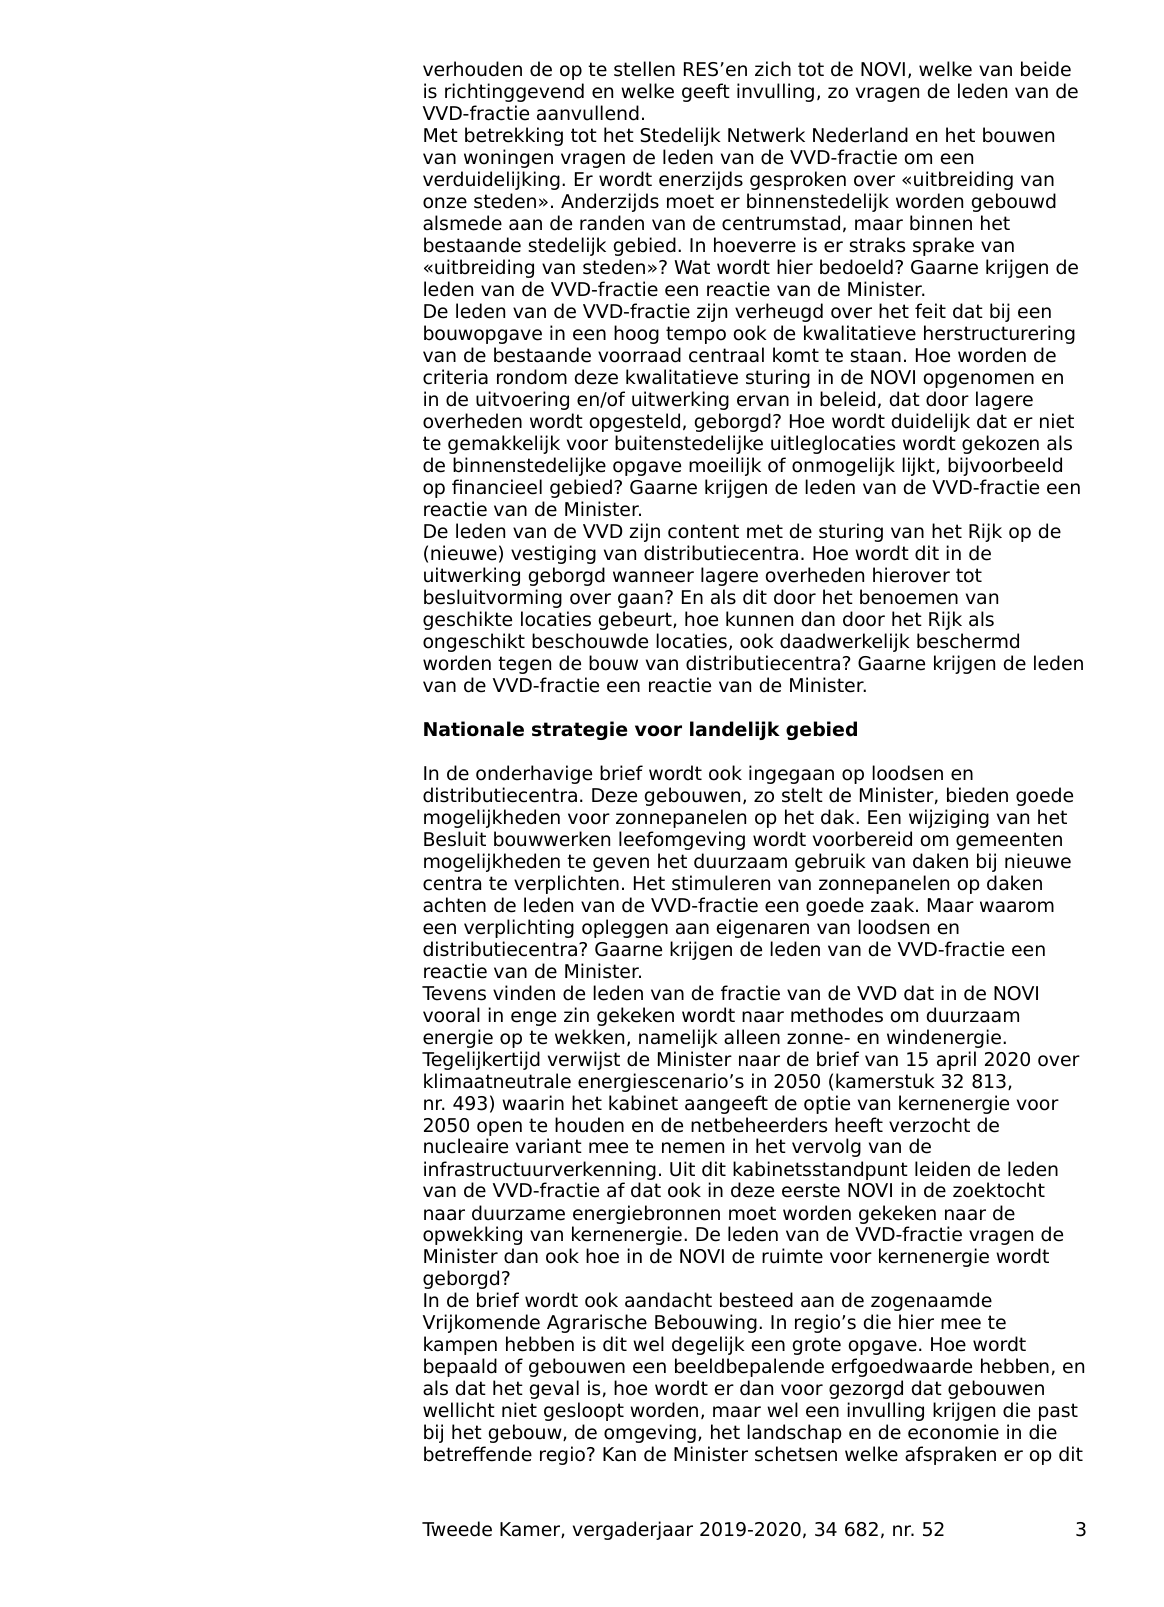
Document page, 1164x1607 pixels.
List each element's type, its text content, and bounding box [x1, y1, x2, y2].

subtitle Nationale strategie voor landelijk gebied [422, 719, 1087, 741]
text In de onderhavige brief wordt ook ingegaan op loodsen en distributiecentra. Deze gebouwen, zo stelt de Minister, bieden goede mogelijkheden voor zonnepanelen op het dak. Een wijziging van het Besluit bouwwerken leefomgeving wordt voorbereid om gemeenten mogelijkheden te geven het duurzaam gebruik van daken bij nieuwe centra te verplichten. Het stimuleren van zonnepanelen op daken achten de leden van de VVD-fractie een goede zaak. Maar waarom een verplichting opleggen aan eigenaren van loodsen en distributiecentra? Gaarne krijgen de leden van de VVD-fractie een reactie van de Minister. [422, 763, 1087, 983]
text verhouden de op te stellen RES’en zich tot de NOVI, welke van beide is richtinggevend en welke geeft invulling, zo vragen de leden van de VVD-fractie aanvullend. [422, 59, 1087, 125]
text Met betrekking tot het Stedelijk Netwerk Nederland en het bouwen van woningen vragen de leden van de VVD-fractie om een verduidelijking. Er wordt enerzijds gesproken over «uitbreiding van onze steden». Anderzijds moet er binnenstedelijk worden gebouwd alsmede aan de randen van de centrumstad, maar binnen het bestaande stedelijk gebied. In hoeverre is er straks sprake van «uitbreiding van steden»? Wat wordt hier bedoeld? Gaarne krijgen de leden van de VVD-fractie een reactie van de Minister. [422, 125, 1087, 301]
text In de brief wordt ook aandacht besteed aan de zogenaamde Vrijkomende Agrarische Bebouwing. In regio’s die hier mee te kampen hebben is dit wel degelijk een grote opgave. Hoe wordt bepaald of gebouwen een beeldbepalende erfgoedwaarde hebben, en als dat het geval is, hoe wordt er dan voor gezorgd dat gebouwen wellicht niet gesloopt worden, maar wel een invulling krijgen die past bij het gebouw, de omgeving, het landschap en de economie in die betreffende regio? Kan de Minister schetsen welke afspraken er op dit [422, 1290, 1087, 1466]
text De leden van de VVD zijn content met de sturing van het Rijk op de (nieuwe) vestiging van distributiecentra. Hoe wordt dit in de uitwerking geborgd wanneer lagere overheden hierover tot besluitvorming over gaan? En als dit door het benoemen van geschikte locaties gebeurt, hoe kunnen dan door het Rijk als ongeschikt beschouwde locaties, ook daadwerkelijk beschermd worden tegen de bouw van distributiecentra? Gaarne krijgen de leden van de VVD-fractie een reactie van de Minister. [422, 521, 1087, 696]
text Tevens vinden de leden van de fractie van de VVD dat in de NOVI vooral in enge zin gekeken wordt naar methodes om duurzaam energie op te wekken, namelijk alleen zonne- en windenergie. Tegelijkertijd verwijst de Minister naar de brief van 15 april 2020 over klimaatneutrale energiescenario’s in 2050 (kamerstuk 32 813, nr. 493) waarin het kabinet aangeeft de optie van kernenergie voor 2050 open te houden en de netbeheerders heeft verzocht de nucleaire variant mee te nemen in het vervolg van de infrastructuurverkenning. Uit dit kabinetsstandpunt leiden de leden van de VVD-fractie af dat ook in deze eerste NOVI in de zoektocht naar duurzame energiebronnen moet worden gekeken naar de opwekking van kernenergie. De leden van de VVD-fractie vragen de Minister dan ook hoe in de NOVI de ruimte voor kernenergie wordt geborgd? [422, 983, 1087, 1290]
text De leden van de VVD-fractie zijn verheugd over het feit dat bij een bouwopgave in een hoog tempo ook de kwalitatieve herstructurering van de bestaande voorraad centraal komt te staan. Hoe worden de criteria rondom deze kwalitatieve sturing in de NOVI opgenomen en in de uitvoering en/of uitwerking ervan in beleid, dat door lagere overheden wordt opgesteld, geborgd? Hoe wordt duidelijk dat er niet te gemakkelijk voor buitenstedelijke uitleglocaties wordt gekozen als de binnenstedelijke opgave moeilijk of onmogelijk lijkt, bijvoorbeeld op financieel gebied? Gaarne krijgen de leden van de VVD-fractie een reactie van de Minister. [422, 301, 1087, 521]
